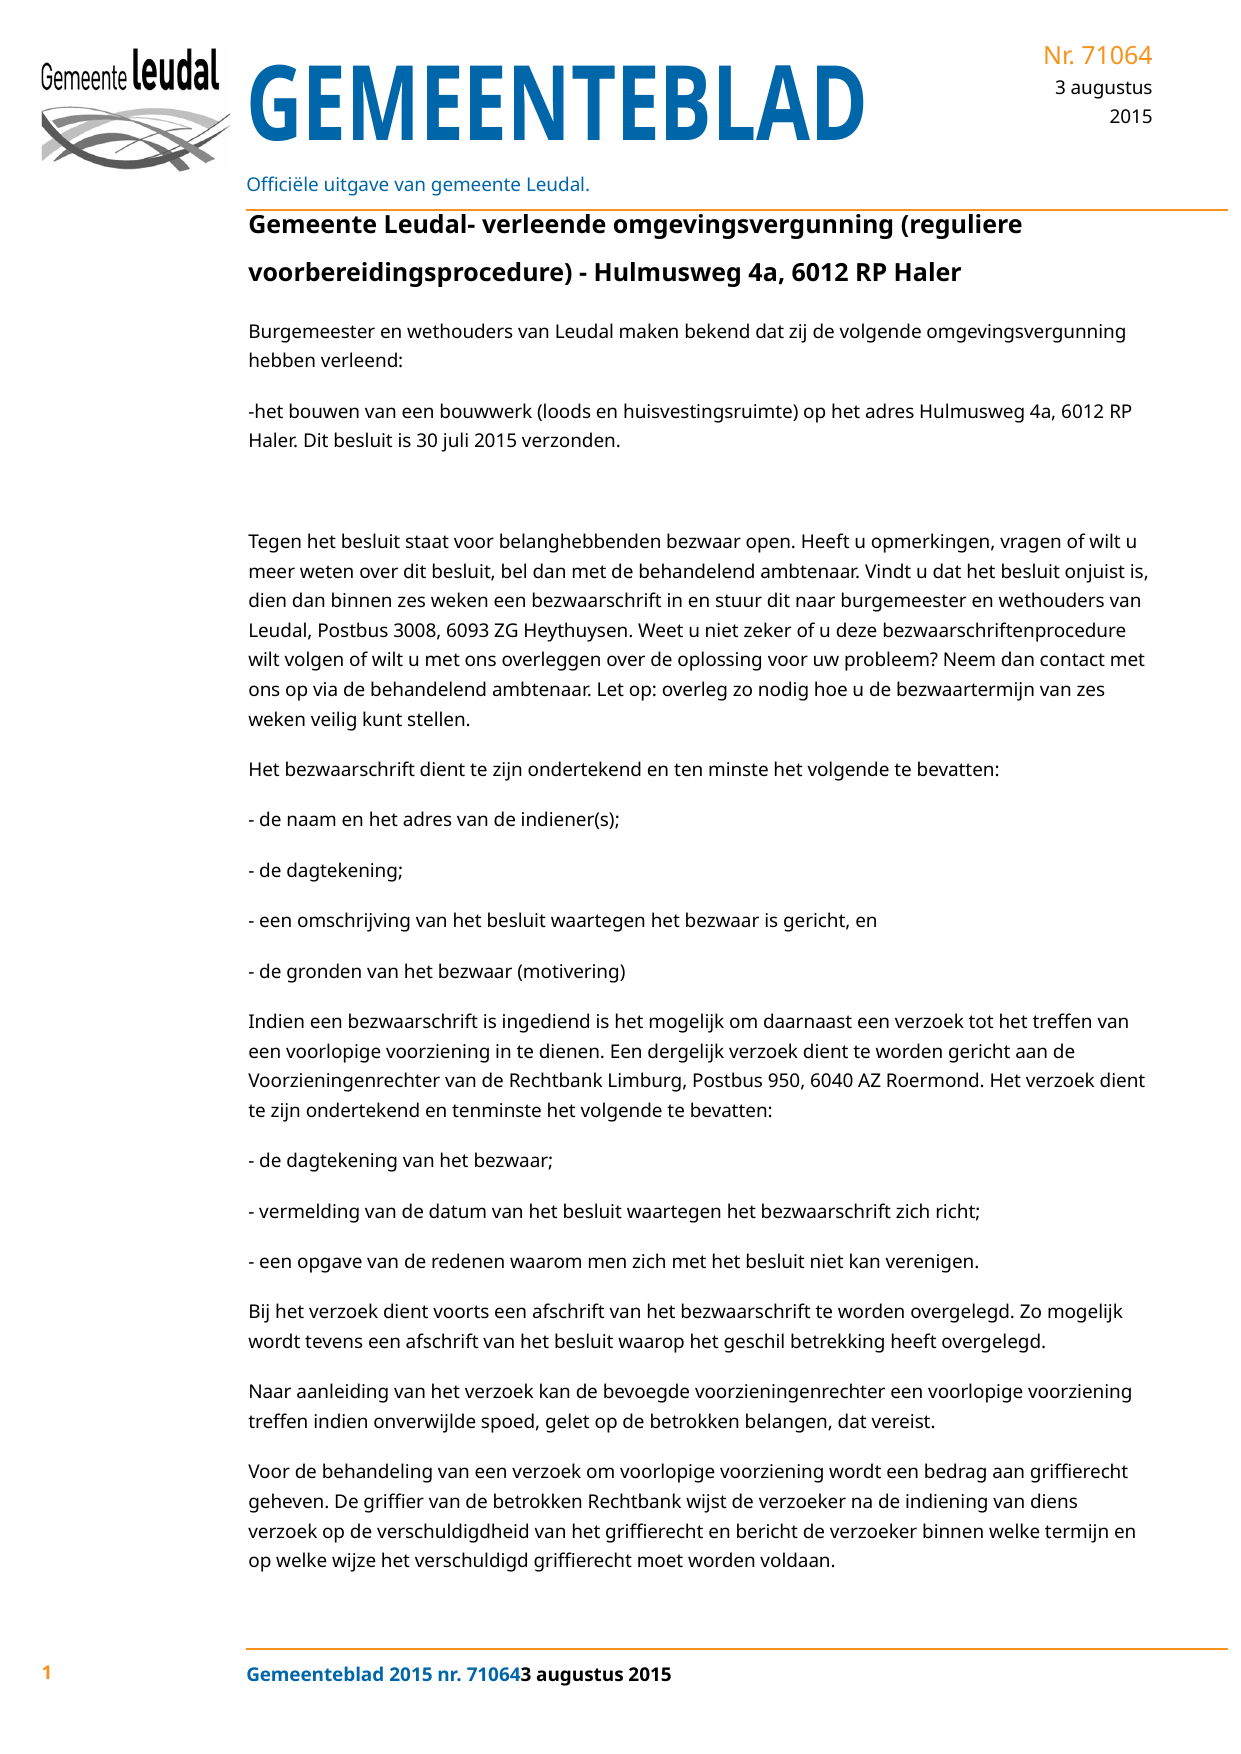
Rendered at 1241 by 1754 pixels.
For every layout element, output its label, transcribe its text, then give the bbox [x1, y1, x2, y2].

text - een omschrijving van het besluit waartegen het bezwaar is gericht, en [248, 907, 1152, 933]
text Voor de behandeling van een verzoek om voorlopige voorziening wordt een bedrag aan griffierecht geheven. De griffier van de betrokken Rechtbank wijst de verzoeker na de indiening van diens verzoek op de verschuldigdheid van het griffierecht en bericht de verzoeker binnen welke termijn en op welke wijze het verschuldigd griffierecht moet worden voldaan. [248, 1459, 1152, 1573]
text - de naam en het adres van de indiener(s); [248, 807, 1152, 832]
text - vermelding van de datum van het besluit waartegen het bezwaarschrift zich richt; [248, 1198, 1152, 1224]
text Naar aanleiding van het verzoek kan de bevoegde voorzieningenrechter een voorlopige voorziening treffen indien onverwijlde spoed, gelet op de betrokken belangen, dat vereist. [248, 1379, 1152, 1434]
text Tegen het besluit staat voor belanghebbenden bezwaar open. Heeft u opmerkingen, vragen of wilt u meer weten over dit besluit, bel dan met de behandelend ambtenaar. Vindt u dat het besluit onjuist is, dien dan binnen zes weken een bezwaarschrift in en stuur dit naar burgemeester en wethouders van Leudal, Postbus 3008, 6093 ZG Heythuysen. Weet u niet zeker of u deze bezwaarschriftenprocedure wilt volgen of wilt u met ons overleggen over de oplossing voor uw probleem? Neem dan contact met ons op via de behandelend ambtenaar. Let op: overleg zo nodig hoe u de bezwaartermijn van zes weken veilig kunt stellen. [248, 528, 1152, 732]
text Bij het verzoek dient voorts een afschrift van het bezwaarschrift te worden overgelegd. Zo mogelijk wordt tevens een afschrift van het besluit waarop het geschil betrekking heeft overgelegd. [248, 1299, 1152, 1354]
text Het bezwaarschrift dient te zijn ondertekend en ten minste het volgende te bevatten: [248, 756, 1152, 782]
text Gemeente Leudal- verleende omgevingsvergunning (reguliere voorbereidingsprocedure) - Hulmusweg 4a, 6012 RP Haler [248, 211, 1152, 288]
text - een opgave van de redenen waarom men zich met het besluit niet kan verenigen. [248, 1248, 1152, 1274]
text Burgemeester en wethouders van Leudal maken bekend dat zij de volgende omgevingsvergunning hebben verleend: [248, 318, 1152, 373]
text - de dagtekening; [248, 857, 1152, 883]
text - de dagtekening van het bezwaar; [248, 1147, 1152, 1173]
text -het bouwen van een bouwwerk (loods en huisvestingsruimte) op het adres Hulmusweg 4a, 6012 RP Haler. Dit besluit is 30 juli 2015 verzonden. [248, 398, 1152, 453]
text - de gronden van het bezwaar (motivering) [248, 958, 1152, 984]
picture [41, 47, 231, 172]
text Indien een bezwaarschrift is ingediend is het mogelijk om daarnaast een verzoek tot het treffen van een voorlopige voorziening in te dienen. Een dergelijk verzoek dient te worden gericht aan de Voorzieningenrechter van de Rechtbank Limburg, Postbus 950, 6040 AZ Roermond. Het verzoek dient te zijn ondertekend en tenminste het volgende te bevatten: [248, 1008, 1152, 1123]
